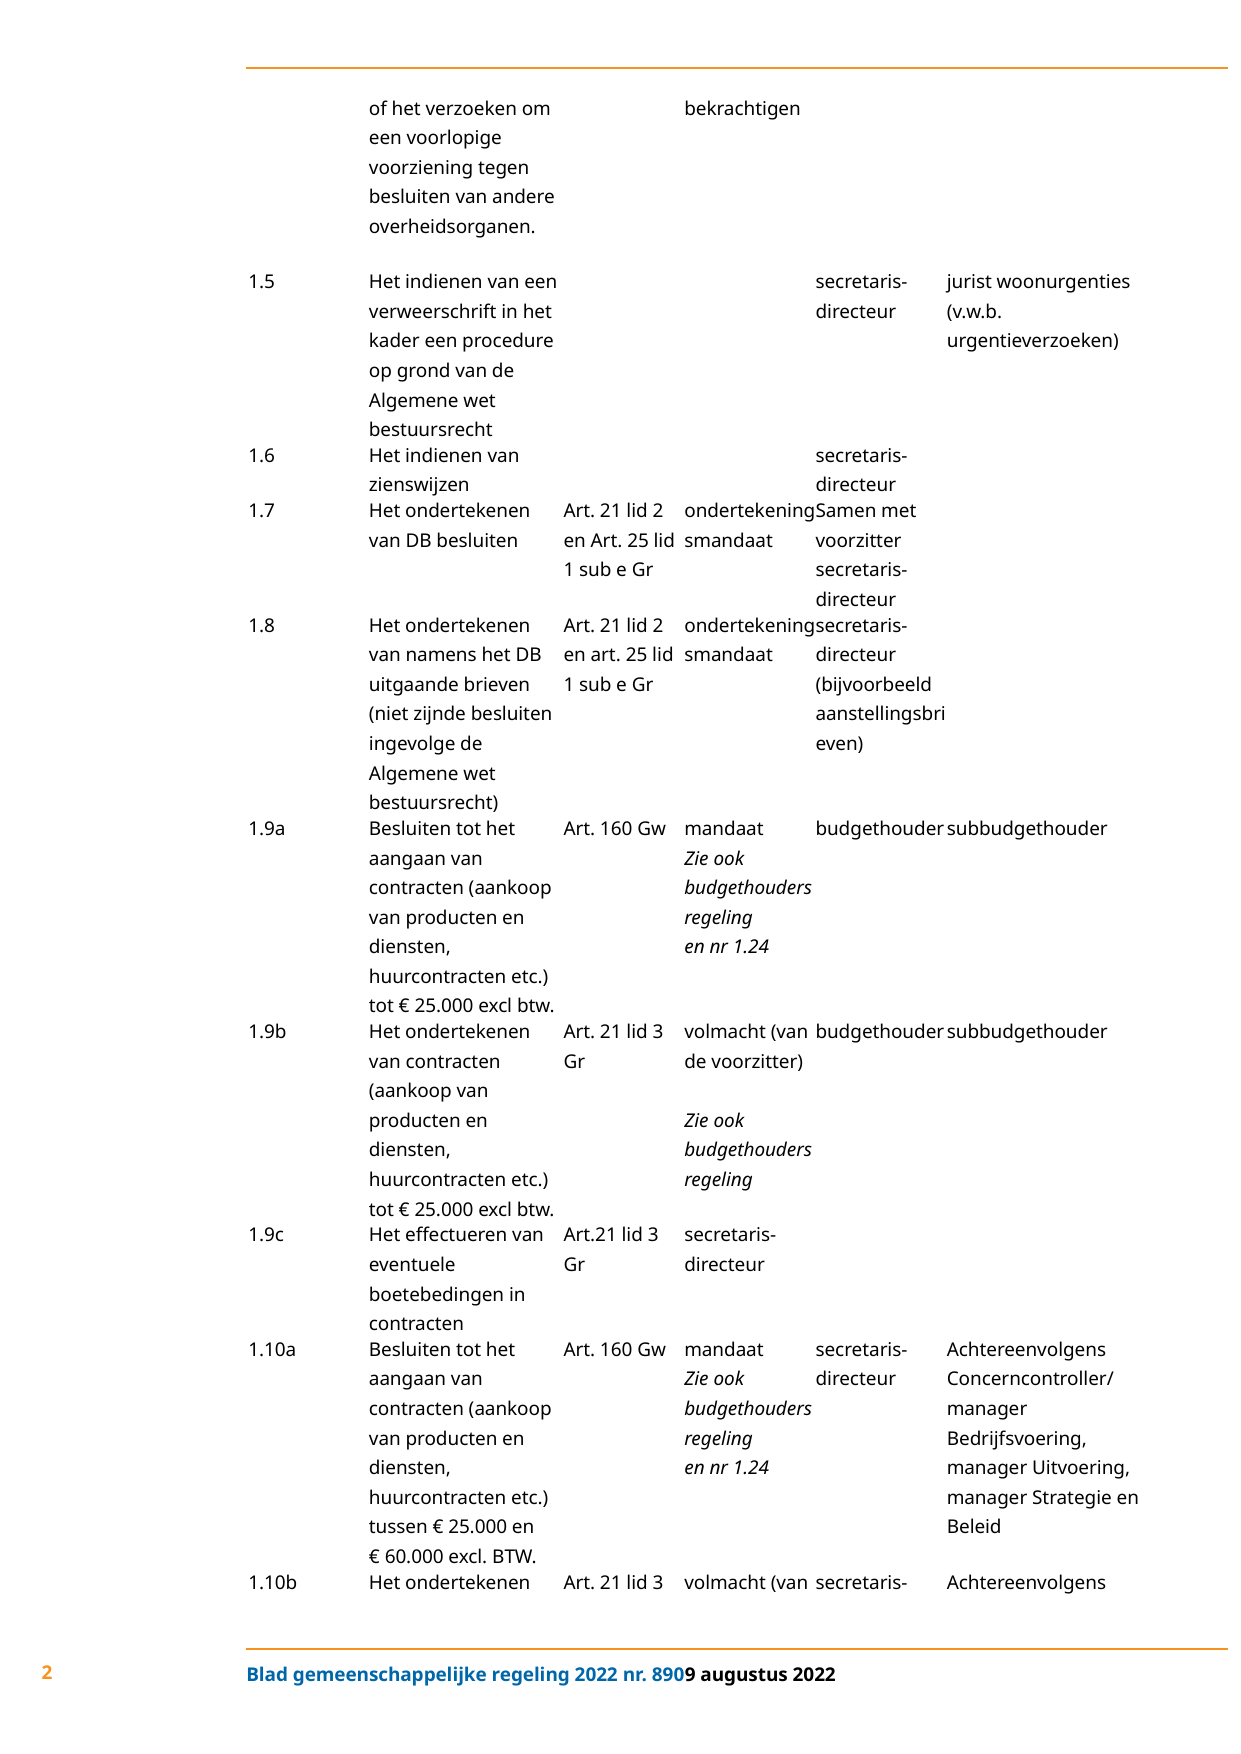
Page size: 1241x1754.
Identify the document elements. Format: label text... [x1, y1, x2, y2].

table_cell bekrachtigen [684, 95, 815, 268]
table_cell 1.9c [248, 1222, 369, 1336]
picture [41, 47, 231, 172]
table_cell 1.8 [248, 612, 369, 815]
table_cell mandaat Zie ook budgethoudersregeling en nr 1.24 [684, 815, 815, 1018]
table_cell 1.5 [248, 269, 369, 442]
table_cell Het indienen van zienswijzen [369, 442, 563, 497]
table_cell secretaris- [815, 1569, 947, 1594]
table_cell Art. 21 lid 2 en art. 25 lid 1 sub e Gr [563, 612, 684, 815]
table_cell Art.21 lid 3 Gr [563, 1222, 684, 1336]
table_cell mandaat Zie ook budgethoudersregeling en nr 1.24 [684, 1336, 815, 1569]
table_cell [684, 269, 815, 442]
table_cell jurist woonurgenties (v.w.b. urgentieverzoeken) [947, 269, 1152, 442]
table_cell 1.7 [248, 498, 369, 612]
table_cell secretaris-directeur [684, 1222, 815, 1336]
table_cell 1.10b [248, 1569, 369, 1594]
table_cell Art. 21 lid 3 [563, 1569, 684, 1594]
table_cell secretaris-directeur [815, 1336, 947, 1569]
table_cell 1.6 [248, 442, 369, 497]
table_cell [248, 95, 369, 268]
table_cell budgethouder [815, 1018, 947, 1222]
table_cell Achtereenvolgens Concerncontroller/ manager Bedrijfsvoering, manager Uitvoering, manager Strategie en Beleid [947, 1336, 1152, 1569]
table_cell Samen met voorzitter secretaris-directeur [815, 498, 947, 612]
table_cell 1.10a [248, 1336, 369, 1569]
table_cell budgethouder [815, 815, 947, 1018]
table_cell [815, 1222, 947, 1336]
table_cell Art. 21 lid 3 Gr [563, 1018, 684, 1222]
table_cell Art. 21 lid 2 en Art. 25 lid 1 sub e Gr [563, 498, 684, 612]
table_cell 1.9b [248, 1018, 369, 1222]
table_cell [684, 442, 815, 497]
table_cell volmacht (van de voorzitter) Zie ook budgethoudersregeling [684, 1018, 815, 1222]
table_cell [563, 95, 684, 268]
table_cell 1.9a [248, 815, 369, 1018]
table_cell secretaris-directeur [815, 269, 947, 442]
table_cell [947, 1222, 1152, 1336]
table_cell [947, 612, 1152, 815]
table_cell [947, 498, 1152, 612]
table_cell Het ondertekenen van contracten (aankoop van producten en diensten, huurcontracten etc.) tot € 25.000 excl btw. [369, 1018, 563, 1222]
table_cell [947, 95, 1152, 268]
table_cell [563, 442, 684, 497]
table_cell Het indienen van een verweerschrift in het kader een procedure op grond van de Algemene wet bestuursrecht [369, 269, 563, 442]
table_cell secretaris-directeur [815, 442, 947, 497]
table_cell ondertekeningsmandaat [684, 612, 815, 815]
table_cell Achtereenvolgens [947, 1569, 1152, 1594]
table_cell Het ondertekenen [369, 1569, 563, 1594]
table_cell subbudgethouder [947, 1018, 1152, 1222]
table_cell [815, 95, 947, 268]
table_cell Besluiten tot het aangaan van contracten (aankoop van producten en diensten, huurcontracten etc.) tot € 25.000 excl btw. [369, 815, 563, 1018]
table_cell Het ondertekenen van namens het DB uitgaande brieven (niet zijnde besluiten ingevolge de Algemene wet bestuursrecht) [369, 612, 563, 815]
table_cell Art. 160 Gw [563, 815, 684, 1018]
table_cell ondertekeningsmandaat [684, 498, 815, 612]
table_cell Art. 160 Gw [563, 1336, 684, 1569]
table_cell subbudgethouder [947, 815, 1152, 1018]
table_cell secretaris-directeur (bijvoorbeeld aanstellingsbrieven) [815, 612, 947, 815]
table_cell [947, 442, 1152, 497]
table_cell of het verzoeken om een voorlopige voorziening tegen besluiten van andere overheidsorganen. [369, 95, 563, 268]
table_cell [563, 269, 684, 442]
table_cell Besluiten tot het aangaan van contracten (aankoop van producten en diensten, huurcontracten etc.) tussen € 25.000 en € 60.000 excl. BTW. [369, 1336, 563, 1569]
table_cell Het ondertekenen van DB besluiten [369, 498, 563, 612]
table_cell volmacht (van [684, 1569, 815, 1594]
table_cell Het effectueren van eventuele boetebedingen in contracten [369, 1222, 563, 1336]
